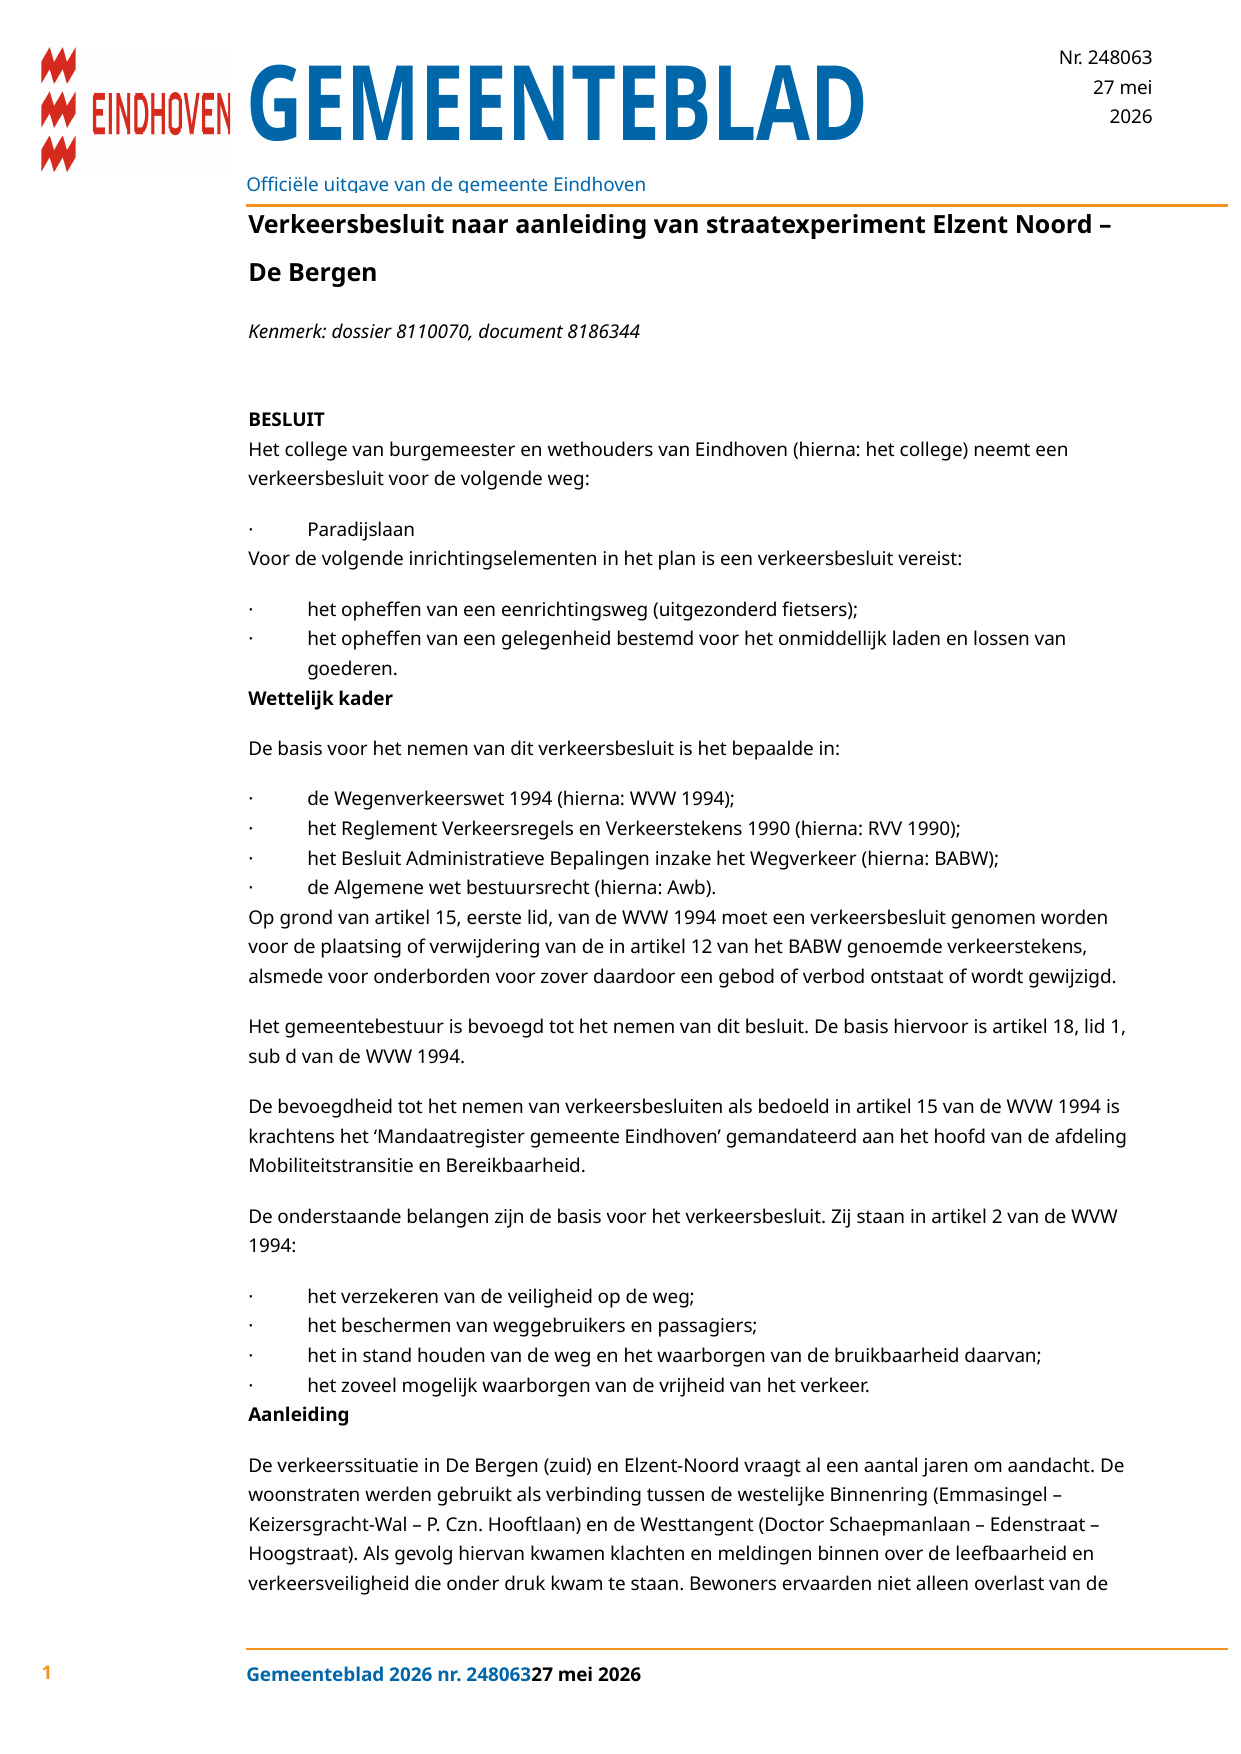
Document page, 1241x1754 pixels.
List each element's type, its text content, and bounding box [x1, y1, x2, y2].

picture [41, 47, 231, 172]
list de Algemene wet bestuursrecht (hierna: Awb). [248, 874, 1152, 900]
list het in stand houden van de weg en het waarborgen van de bruikbaarheid daarvan; [248, 1342, 1152, 1368]
text Kenmerk: dossier 8110070, document 8186344 [248, 318, 1152, 344]
text De basis voor het nemen van dit verkeersbesluit is het bepaalde in: [248, 735, 1152, 761]
text BESLUIT [248, 406, 1152, 432]
text De verkeerssituatie in De Bergen (zuid) en Elzent-Noord vraagt al een aantal jaren om aandacht. De woonstraten werden gebruikt als verbinding tussen de westelijke Binnenring (Emmasingel – Keizersgracht-Wal – P. Czn. Hooftlaan) en de Westtangent (Doctor Schaepmanlaan – Edenstraat – Hoogstraat). Als gevolg hiervan kwamen klachten en meldingen binnen over de leefbaarheid en verkeersveiligheid die onder druk kwam te staan. Bewoners ervaarden niet alleen overlast van de [248, 1452, 1152, 1596]
list het verzekeren van de veiligheid op de weg; [248, 1283, 1152, 1309]
text Wettelijk kader [248, 685, 1152, 710]
text De bevoegdheid tot het nemen van verkeersbesluiten als bedoeld in artikel 15 van de WVW 1994 is krachtens het ‘Mandaatregister gemeente Eindhoven’ gemandateerd aan het hoofd van de afdeling Mobiliteitstransitie en Bereikbaarheid. [248, 1093, 1152, 1178]
list Paradijslaan [248, 516, 1152, 542]
text Het college van burgemeester en wethouders van Eindhoven (hierna: het college) neemt een verkeersbesluit voor de volgende weg: [248, 436, 1152, 491]
list de Wegenverkeerswet 1994 (hierna: WVW 1994); [248, 786, 1152, 811]
text Aanleiding [248, 1401, 1152, 1427]
list het Reglement Verkeersregels en Verkeerstekens 1990 (hierna: RVV 1990); [248, 815, 1152, 841]
list het Besluit Administratieve Bepalingen inzake het Wegverkeer (hierna: BABW); [248, 845, 1152, 870]
text Op grond van artikel 15, eerste lid, van de WVW 1994 moet een verkeersbesluit genomen worden voor de plaatsing of verwijdering van de in artikel 12 van het BABW genoemde verkeerstekens, alsmede voor onderborden voor zover daardoor een gebod of verbod ontstaat of wordt gewijzigd. [248, 904, 1152, 989]
text Verkeersbesluit naar aanleiding van straatexperiment Elzent Noord – De Bergen [248, 207, 1152, 288]
list het beschermen van weggebruikers en passagiers; [248, 1313, 1152, 1338]
text Het gemeentebestuur is bevoegd tot het nemen van dit besluit. De basis hiervoor is artikel 18, lid 1, sub d van de WVW 1994. [248, 1013, 1152, 1069]
list het zoveel mogelijk waarborgen van de vrijheid van het verkeer. [248, 1372, 1152, 1397]
list het opheffen van een eenrichtingsweg (uitgezonderd fietsers); [248, 596, 1152, 622]
list het opheffen van een gelegenheid bestemd voor het onmiddellijk laden en lossen van goederen. [248, 626, 1152, 681]
text Voor de volgende inrichtingselementen in het plan is een verkeersbesluit vereist: [248, 546, 1152, 571]
text De onderstaande belangen zijn de basis voor het verkeersbesluit. Zij staan in artikel 2 van de WVW 1994: [248, 1203, 1152, 1258]
